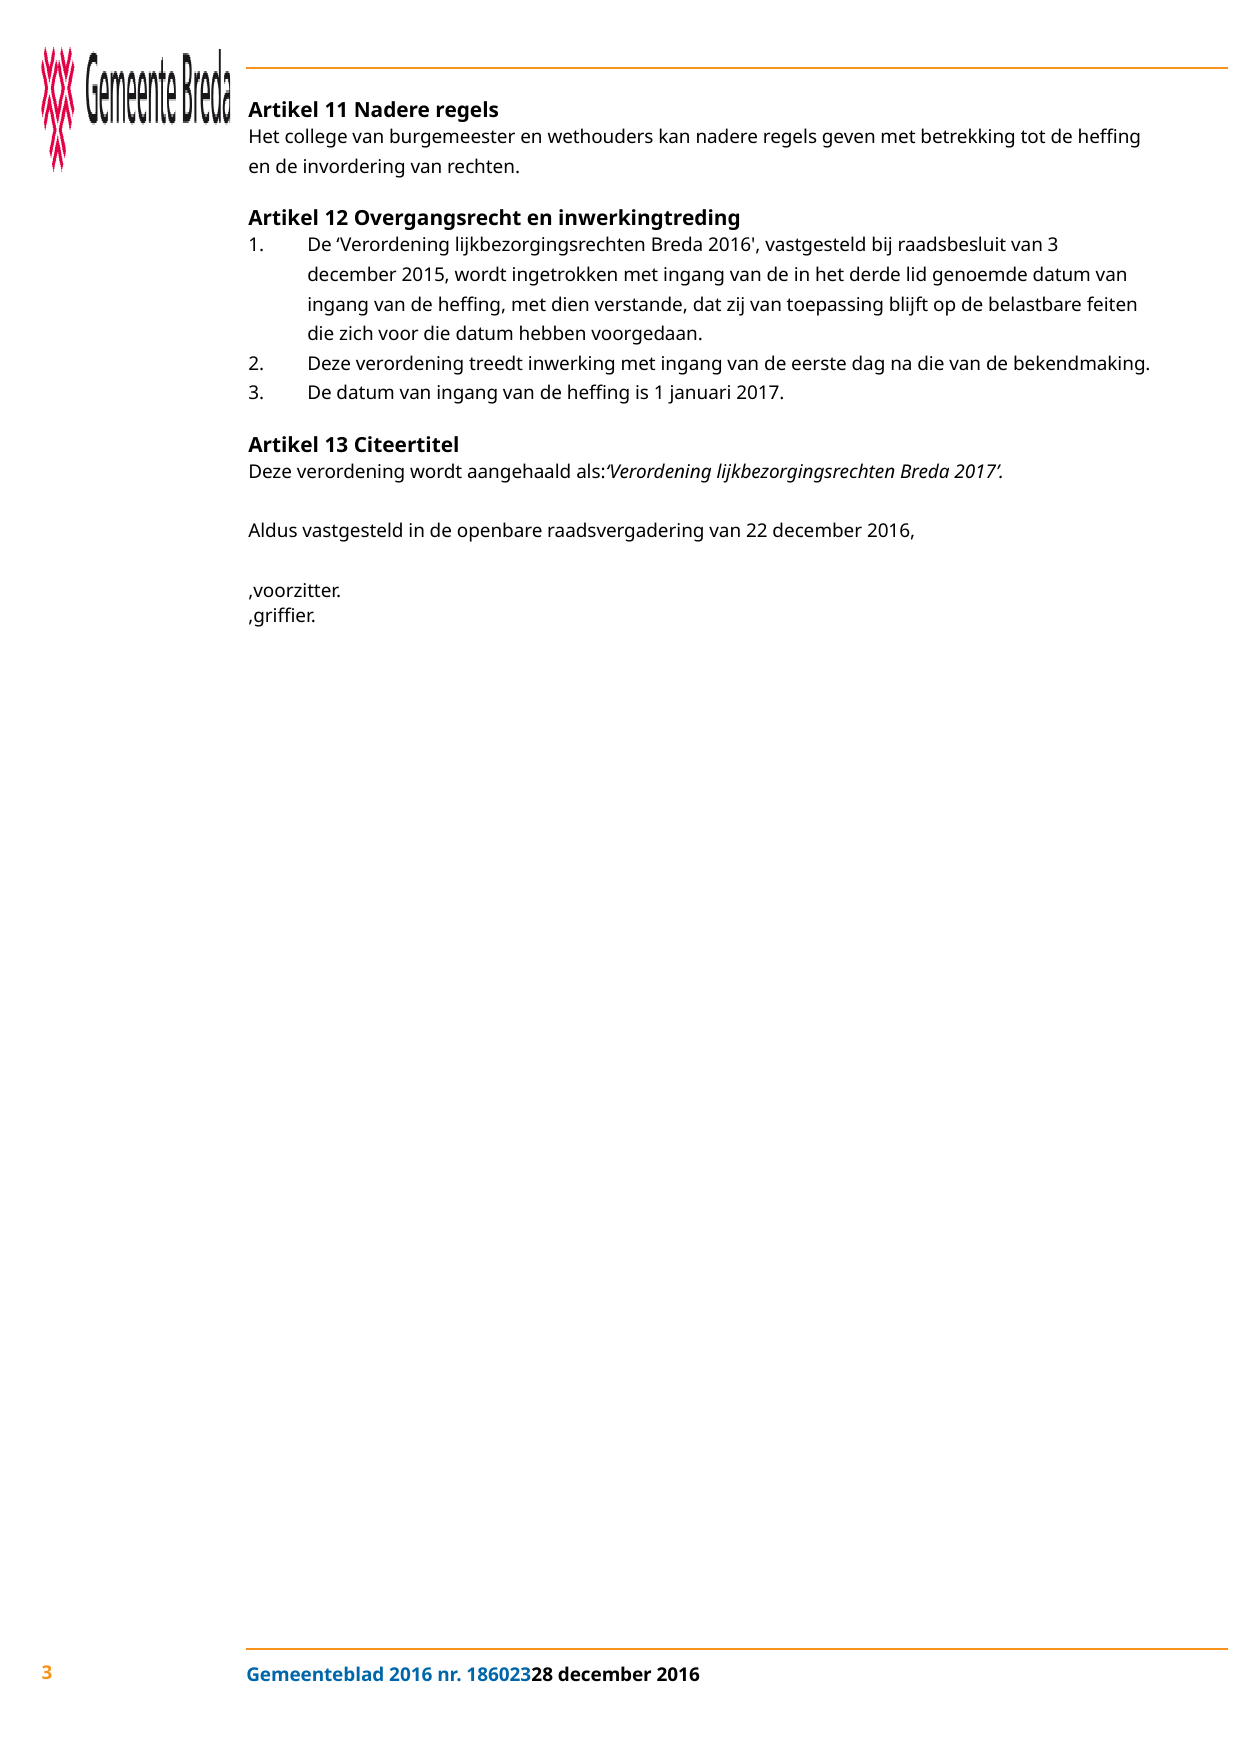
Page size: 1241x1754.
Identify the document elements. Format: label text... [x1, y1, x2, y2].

text Deze verordening wordt aangehaald als:‘Verordening lijkbezorgingsrechten Breda 2017’. [248, 458, 1152, 484]
list Deze verordening treedt inwerking met ingang van de eerste dag na die van de bekendmaking. [248, 350, 1152, 376]
text ,griffier. [248, 602, 1152, 628]
text Artikel 12 Overgangsrecht en inwerkingtreding [248, 203, 1152, 232]
text Aldus vastgesteld in de openbare raadsvergadering van 22 december 2016, [248, 518, 1152, 543]
text ,voorzitter. [248, 577, 1152, 602]
text Artikel 13 Citeertitel [248, 430, 1152, 458]
text Het college van burgemeester en wethouders kan nadere regels geven met betrekking tot de heffing en de invordering van rechten. [248, 123, 1152, 178]
list De datum van ingang van de heffing is 1 januari 2017. [248, 379, 1152, 405]
text Artikel 11 Nadere regels [248, 95, 1152, 123]
picture [41, 47, 231, 172]
list De ‘Verordening lijkbezorgingsrechten Breda 2016', vastgesteld bij raadsbesluit van 3 december 2015, wordt ingetrokken met ingang van de in het derde lid genoemde datum van ingang van de heffing, met dien verstande, dat zij van toepassing blijft op de belastbare feiten die zich voor die datum hebben voorgedaan. [248, 232, 1152, 346]
